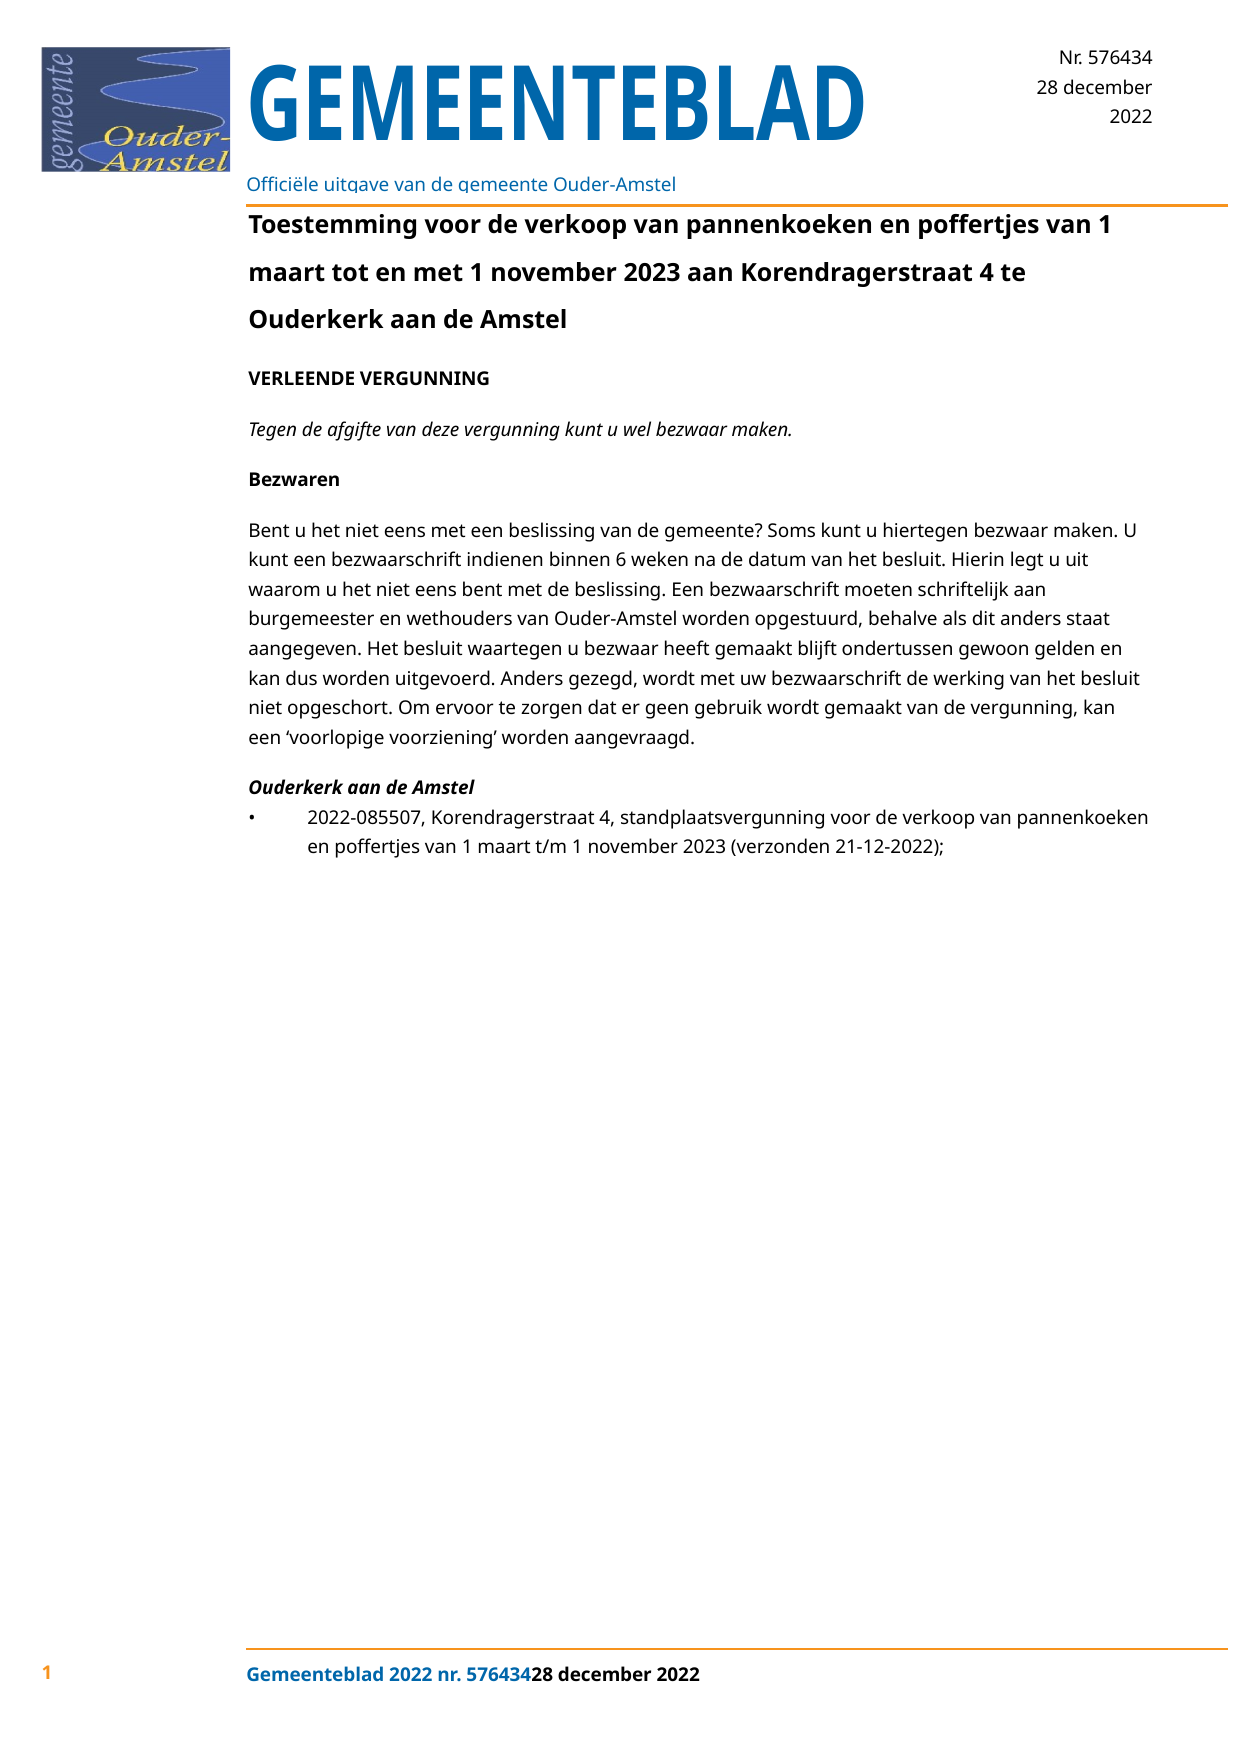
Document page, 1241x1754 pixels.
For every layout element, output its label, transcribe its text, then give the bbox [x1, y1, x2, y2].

text Ouderkerk aan de Amstel [248, 774, 1152, 800]
text Bezwaren [248, 466, 1152, 492]
list 2022-085507, Korendragerstraat 4, standplaatsvergunning voor de verkoop van pannenkoeken en poffertjes van 1 maart t/m 1 november 2023 (verzonden 21-12-2022); [248, 804, 1152, 859]
text Tegen de afgifte van deze vergunning kunt u wel bezwaar maken. [248, 416, 1152, 442]
picture [41, 47, 231, 172]
text Toestemming voor de verkoop van pannenkoeken en poffertjes van 1 maart tot en met 1 november 2023 aan Korendragerstraat 4 te Ouderkerk aan de Amstel [248, 207, 1152, 336]
text Bent u het niet eens met een beslissing van de gemeente? Soms kunt u hiertegen bezwaar maken. U kunt een bezwaarschrift indienen binnen 6 weken na de datum van het besluit. Hierin legt u uit waarom u het niet eens bent met de beslissing. Een bezwaarschrift moeten schriftelijk aan burgemeester en wethouders van Ouder-Amstel worden opgestuurd, behalve als dit anders staat aangegeven. Het besluit waartegen u bezwaar heeft gemaakt blijft ondertussen gewoon gelden en kan dus worden uitgevoerd. Anders gezegd, wordt met uw bezwaarschrift de werking van het besluit niet opgeschort. Om ervoor te zorgen dat er geen gebruik wordt gemaakt van de vergunning, kan een ‘voorlopige voorziening’ worden aangevraagd. [248, 517, 1152, 749]
text VERLEENDE VERGUNNING [248, 366, 1152, 391]
